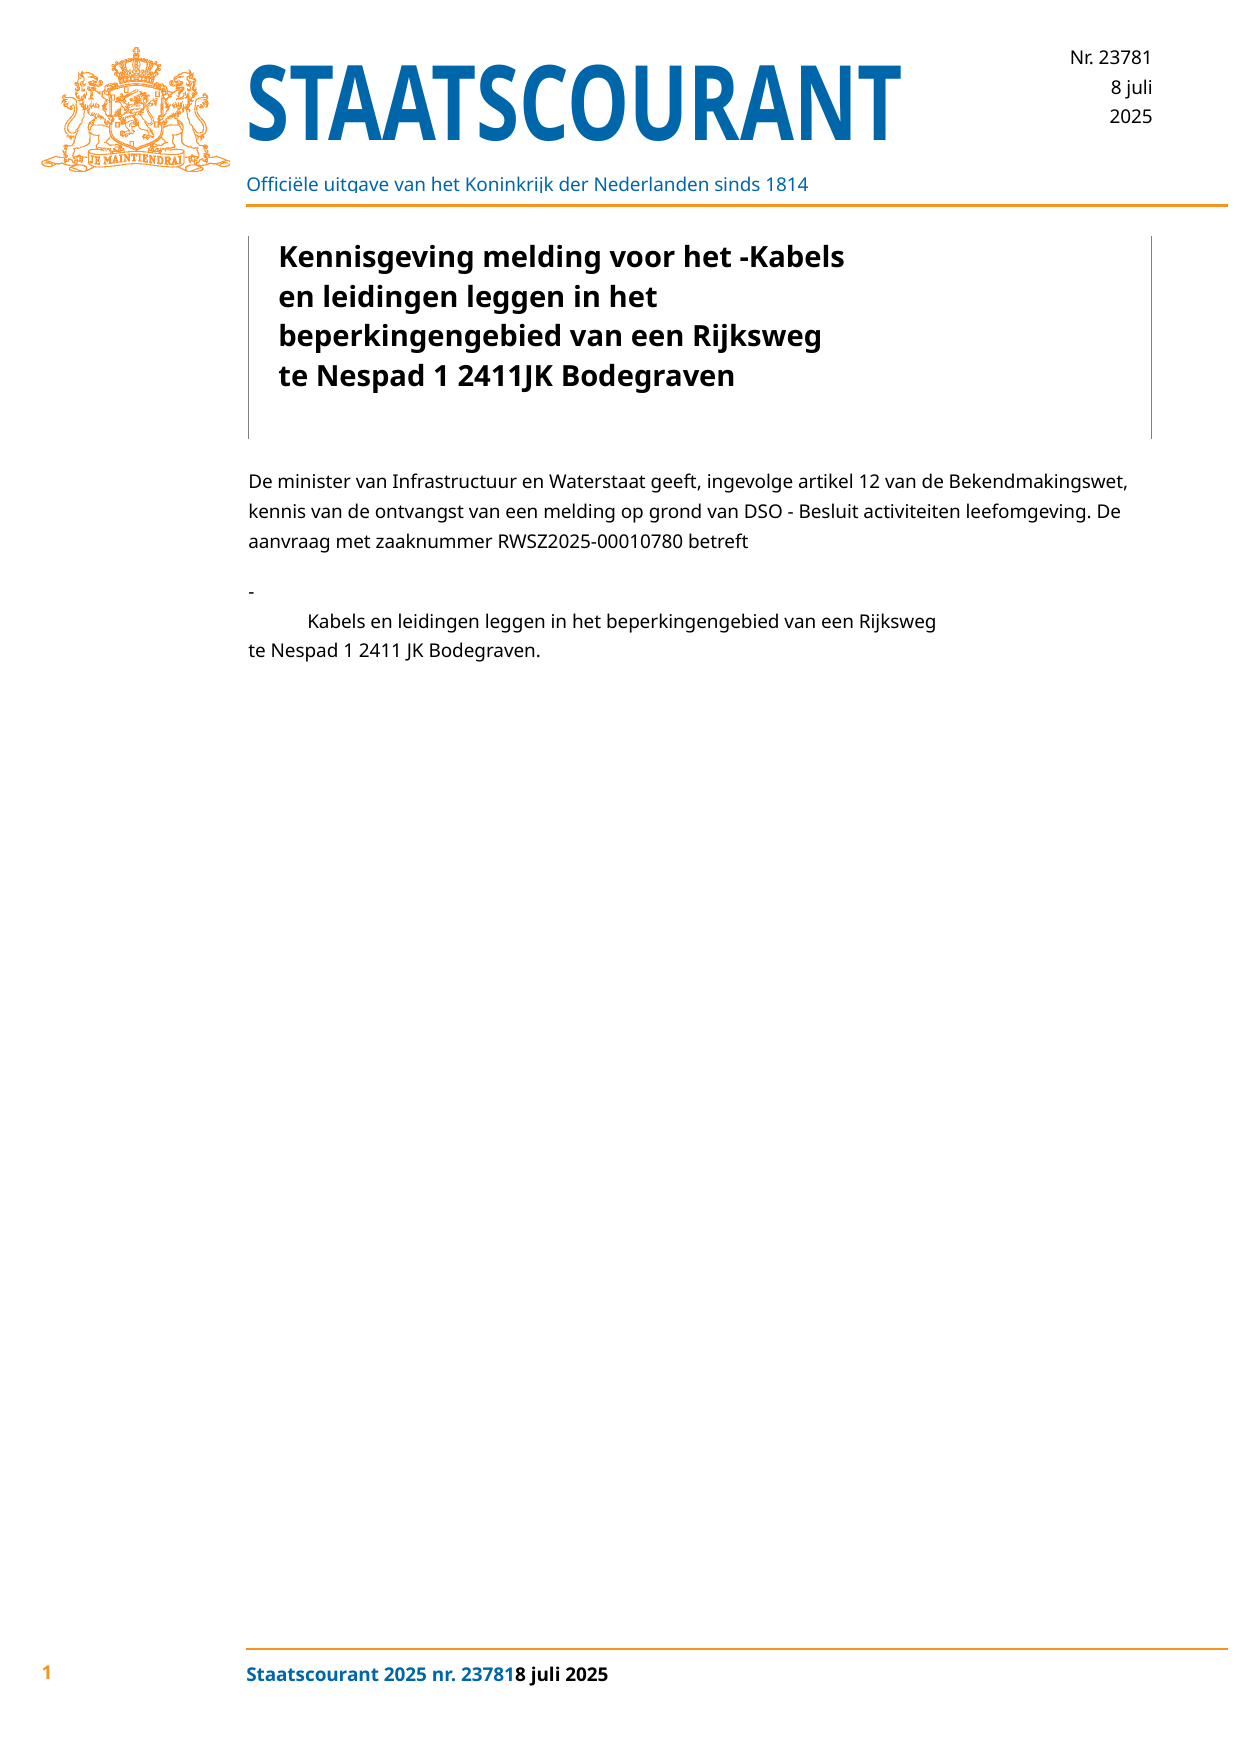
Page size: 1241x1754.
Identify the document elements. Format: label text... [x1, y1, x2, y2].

picture [912, 236, 1090, 414]
picture [41, 47, 231, 172]
table_header [850, 236, 912, 413]
text De minister van Infrastructuur en Waterstaat geeft, ingevolge artikel 12 van de Bekendmakingswet, kennis van de ontvangst van een melding op grond van DSO - Besluit activiteiten leefomgeving. De aanvraag met zaaknummer RWSZ2025-00010780 betreft [248, 469, 1152, 553]
text te Nespad 1 2411 JK Bodegraven. [248, 637, 1152, 663]
table_header [850, 414, 1151, 439]
table_header Kennisgeving melding voor het -Kabels en leidingen leggen in het beperkingengebied van een Rijksweg te Nespad 1 2411JK Bodegraven [249, 236, 850, 439]
list Kabels en leidingen leggen in het beperkingengebied van een Rijksweg [248, 608, 1152, 633]
table_header [1090, 236, 1151, 413]
